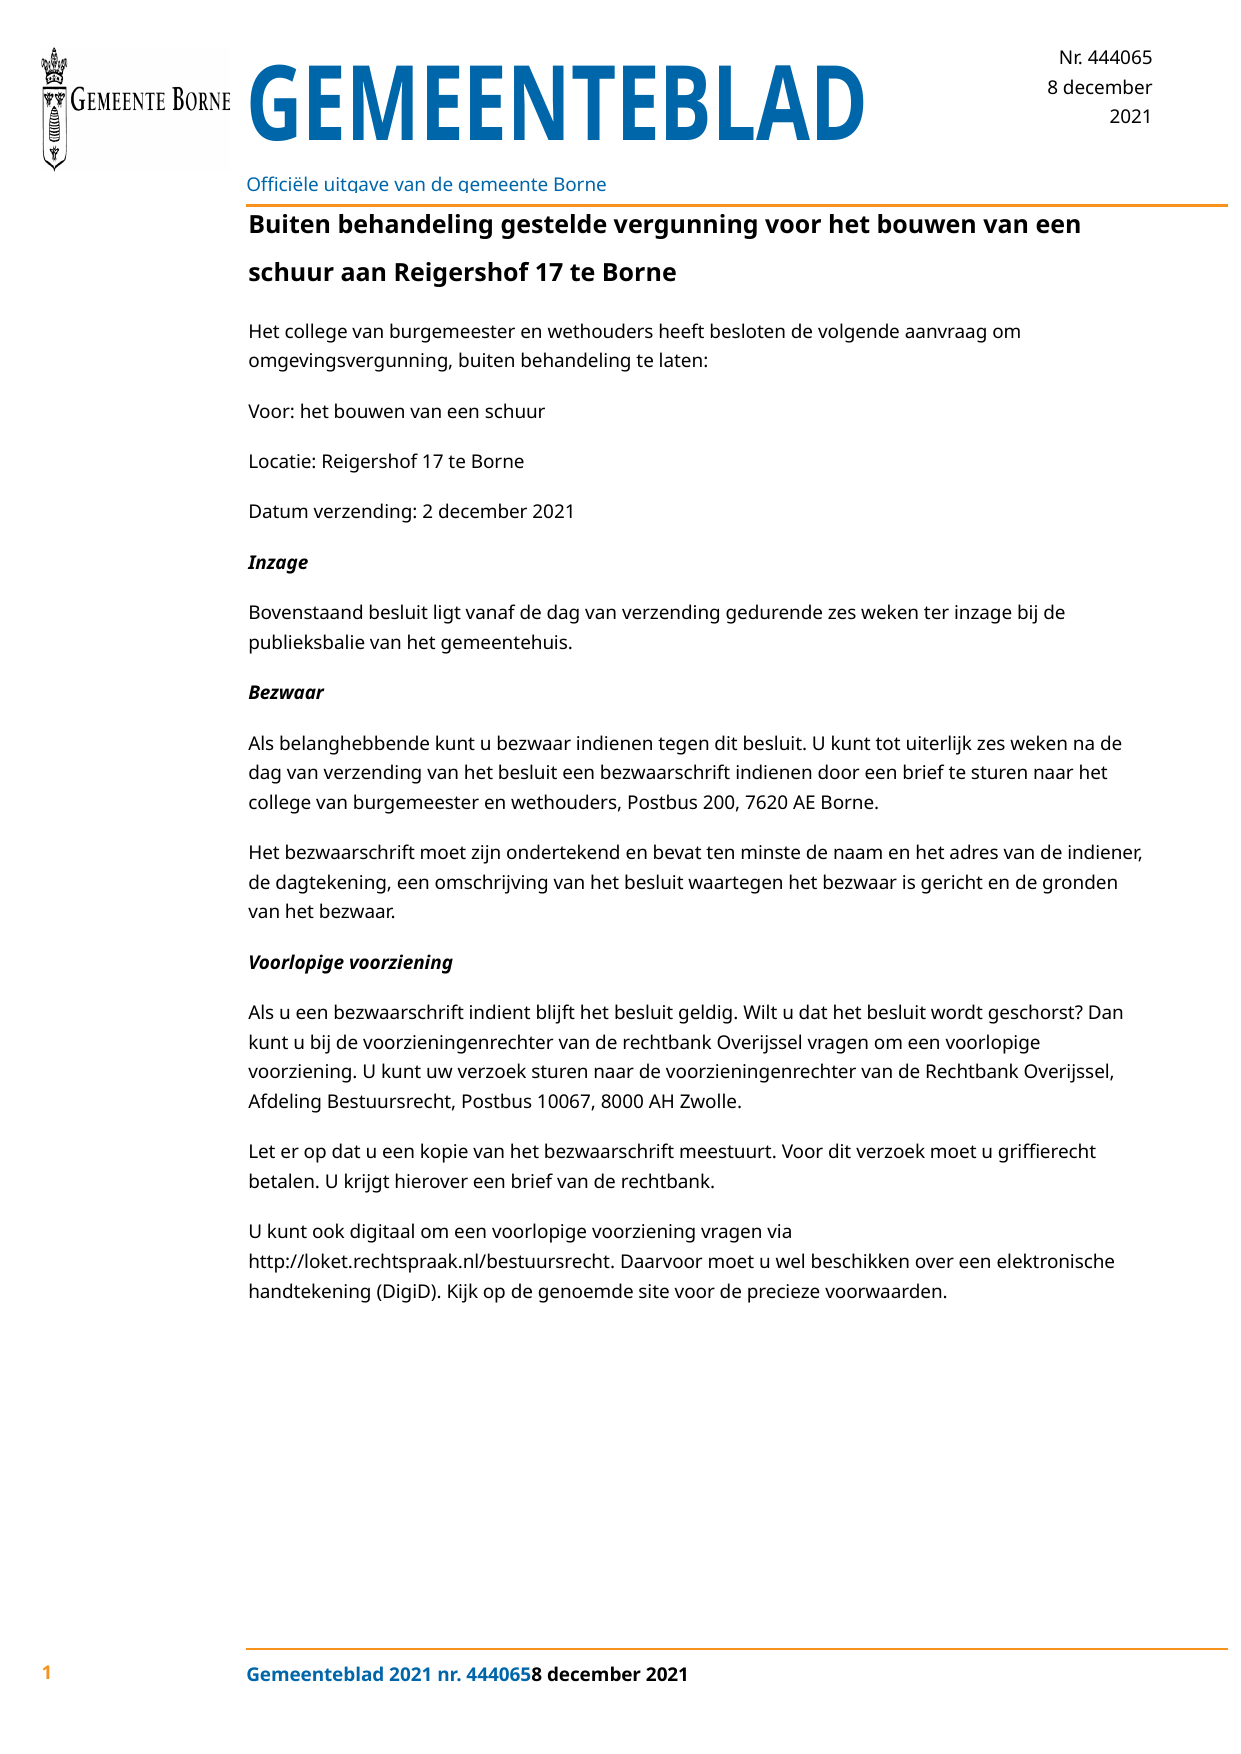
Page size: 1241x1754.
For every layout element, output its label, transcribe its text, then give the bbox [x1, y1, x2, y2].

text Inzage [248, 549, 1152, 575]
text Let er op dat u een kopie van het bezwaarschrift meestuurt. Voor dit verzoek moet u griffierecht betalen. U krijgt hierover een brief van de rechtbank. [248, 1139, 1152, 1194]
text Bovenstaand besluit ligt vanaf de dag van verzending gedurende zes weken ter inzage bij de publieksbalie van het gemeentehuis. [248, 599, 1152, 655]
text Het college van burgemeester en wethouders heeft besloten de volgende aanvraag om omgevingsvergunning, buiten behandeling te laten: [248, 318, 1152, 373]
text Als belanghebbende kunt u bezwaar indienen tegen dit besluit. U kunt tot uiterlijk zes weken na de dag van verzending van het besluit een bezwaarschrift indienen door een brief te sturen naar het college van burgemeester en wethouders, Postbus 200, 7620 AE Borne. [248, 730, 1152, 815]
text Datum verzending: 2 december 2021 [248, 499, 1152, 524]
picture [41, 47, 231, 172]
text Voorlopige voorziening [248, 949, 1152, 975]
text U kunt ook digitaal om een voorlopige voorziening vragen via http://loket.rechtspraak.nl/bestuursrecht. Daarvoor moet u wel beschikken over een elektronische handtekening (DigiD). Kijk op de genoemde site voor de precieze voorwaarden. [248, 1219, 1152, 1304]
text Locatie: Reigershof 17 te Borne [248, 448, 1152, 474]
text Buiten behandeling gestelde vergunning voor het bouwen van een schuur aan Reigershof 17 te Borne [248, 207, 1152, 288]
text Als u een bezwaarschrift indient blijft het besluit geldig. Wilt u dat het besluit wordt geschorst? Dan kunt u bij de voorzieningenrechter van de rechtbank Overijssel vragen om een voorlopige voorziening. U kunt uw verzoek sturen naar de voorzieningenrechter van de Rechtbank Overijssel, Afdeling Bestuursrecht, Postbus 10067, 8000 AH Zwolle. [248, 999, 1152, 1114]
text Bezwaar [248, 679, 1152, 705]
text Het bezwaarschrift moet zijn ondertekend en bevat ten minste de naam en het adres van de indiener, de dagtekening, een omschrijving van het besluit waartegen het bezwaar is gericht en de gronden van het bezwaar. [248, 839, 1152, 924]
text Voor: het bouwen van een schuur [248, 398, 1152, 424]
